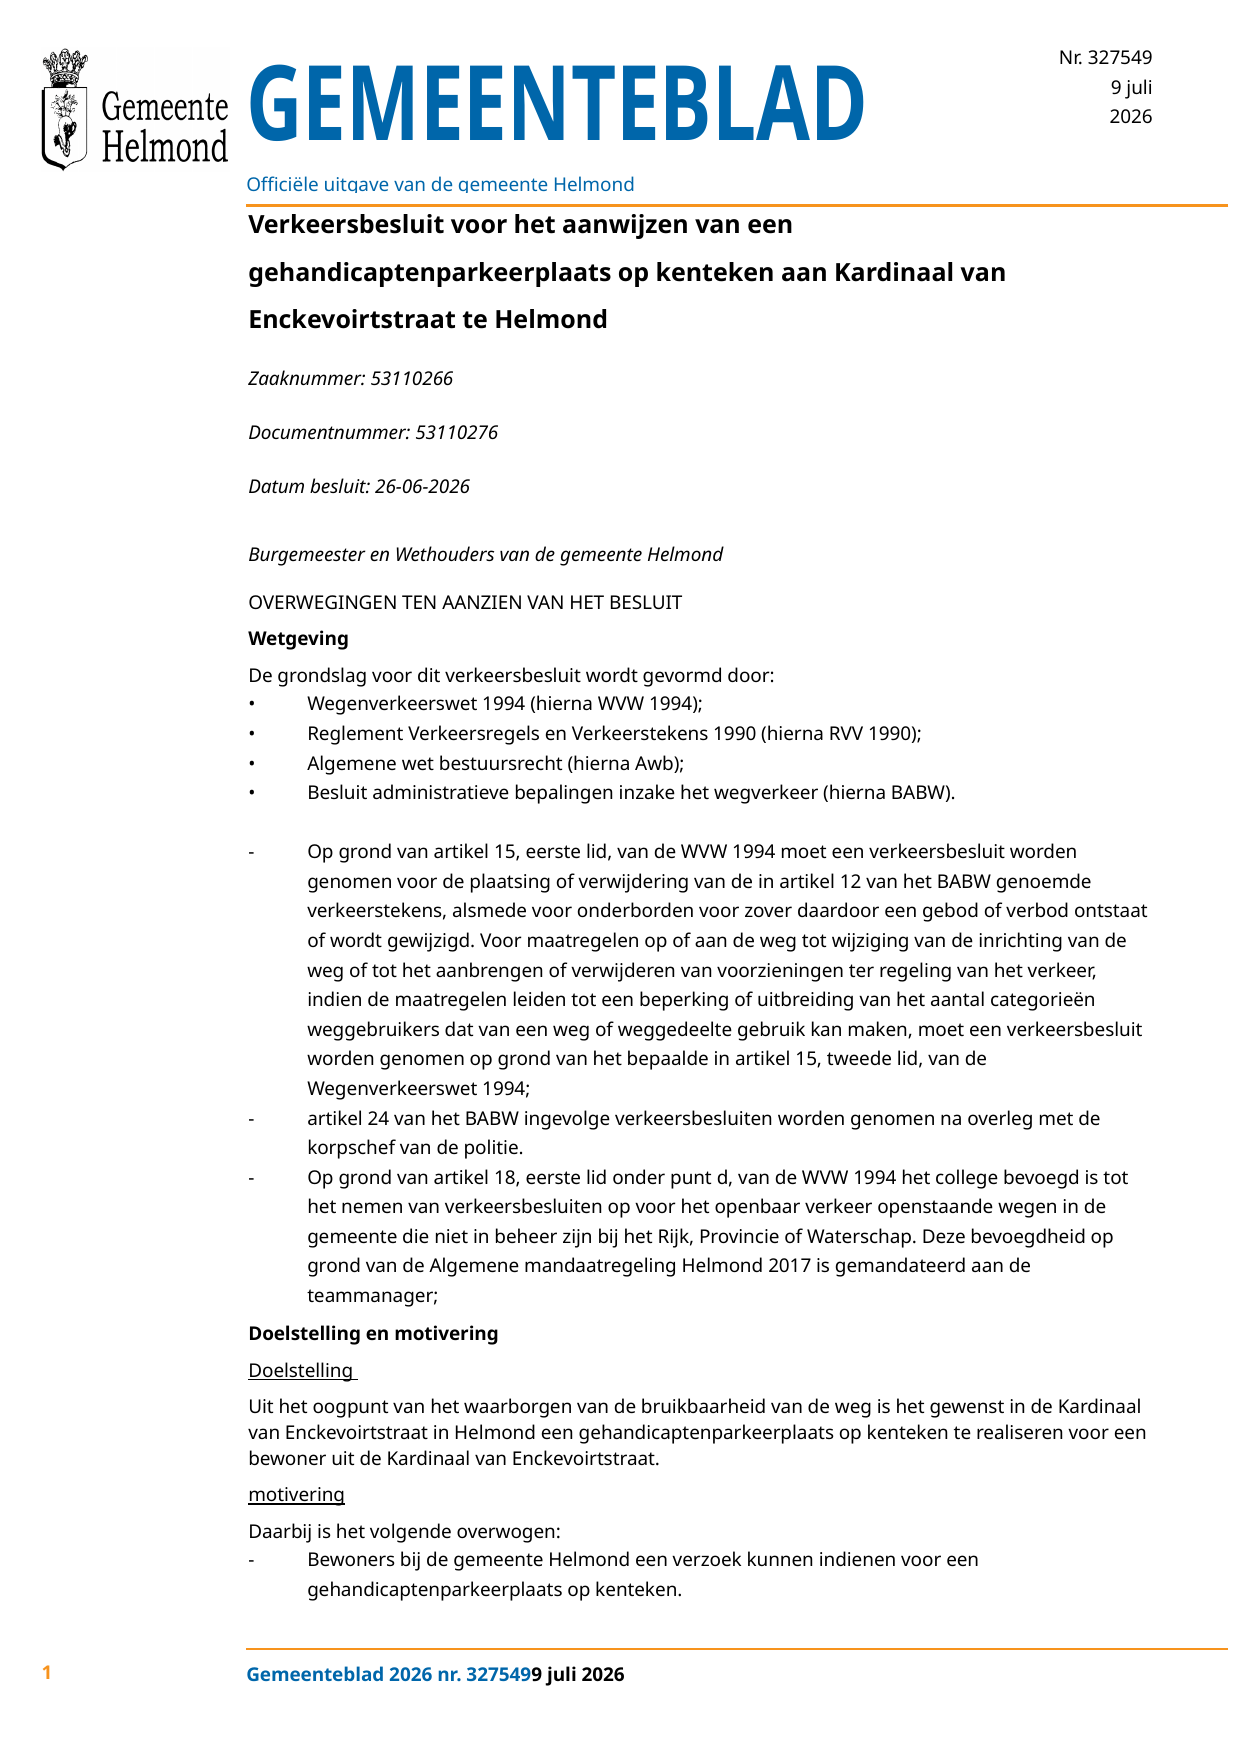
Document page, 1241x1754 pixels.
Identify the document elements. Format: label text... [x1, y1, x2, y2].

text Datum besluit: 26-06-2026 [248, 474, 1152, 499]
list Besluit administratieve bepalingen inzake het wegverkeer (hierna BABW). [248, 779, 1152, 805]
picture [41, 47, 231, 172]
list Op grond van artikel 15, eerste lid, van de WVW 1994 moet een verkeersbesluit worden genomen voor de plaatsing of verwijdering van de in artikel 12 van het BABW genoemde verkeerstekens, alsmede voor onderborden voor zover daardoor een gebod of verbod ontstaat of wordt gewijzigd. Voor maatregelen op of aan de weg tot wijziging van de inrichting van de weg of tot het aanbrengen of verwijderen van voorzieningen ter regeling van het verkeer, indien de maatregelen leiden tot een beperking of uitbreiding van het aantal categorieën weggebruikers dat van een weg of weggedeelte gebruik kan maken, moet een verkeersbesluit worden genomen op grond van het bepaalde in artikel 15, tweede lid, van de Wegenverkeerswet 1994; [248, 838, 1152, 1101]
text Uit het oogpunt van het waarborgen van de bruikbaarheid van de weg is het gewenst in de Kardinaal van Enckevoirtstraat in Helmond een gehandicaptenparkeerplaats op kenteken te realiseren voor een bewoner uit de Kardinaal van Enckevoirtstraat. [248, 1393, 1152, 1471]
text Doelstelling en motivering [248, 1320, 1152, 1346]
list Reglement Verkeersregels en Verkeerstekens 1990 (hierna RVV 1990); [248, 720, 1152, 746]
text Verkeersbesluit voor het aanwijzen van een gehandicaptenparkeerplaats op kenteken aan Kardinaal van Enckevoirtstraat te Helmond [248, 207, 1152, 336]
text Doelstelling [248, 1357, 1152, 1383]
text OVERWEGINGEN TEN AANZIEN VAN HET BESLUIT [248, 589, 1152, 615]
text Burgemeester en Wethouders van de gemeente Helmond [248, 541, 1152, 567]
text Zaaknummer: 53110266 [248, 366, 1152, 391]
text motivering [248, 1482, 1152, 1507]
text Documentnummer: 53110276 [248, 419, 1152, 445]
text De grondslag voor dit verkeersbesluit wordt gevormd door: [248, 662, 1152, 688]
text Wetgeving [248, 626, 1152, 651]
list Wegenverkeerswet 1994 (hierna WVW 1994); [248, 691, 1152, 716]
list artikel 24 van het BABW ingevolge verkeersbesluiten worden genomen na overleg met de korpschef van de politie. [248, 1105, 1152, 1160]
list Op grond van artikel 18, eerste lid onder punt d, van de WVW 1994 het college bevoegd is tot het nemen van verkeersbesluiten op voor het openbaar verkeer openstaande wegen in de gemeente die niet in beheer zijn bij het Rijk, Provincie of Waterschap. Deze bevoegdheid op grond van de Algemene mandaatregeling Helmond 2017 is gemandateerd aan de teammanager; [248, 1164, 1152, 1308]
list Algemene wet bestuursrecht (hierna Awb); [248, 750, 1152, 776]
text Daarbij is het volgende overwogen: [248, 1518, 1152, 1544]
list Bewoners bij de gemeente Helmond een verzoek kunnen indienen voor een gehandicaptenparkeerplaats op kenteken. [248, 1547, 1152, 1602]
